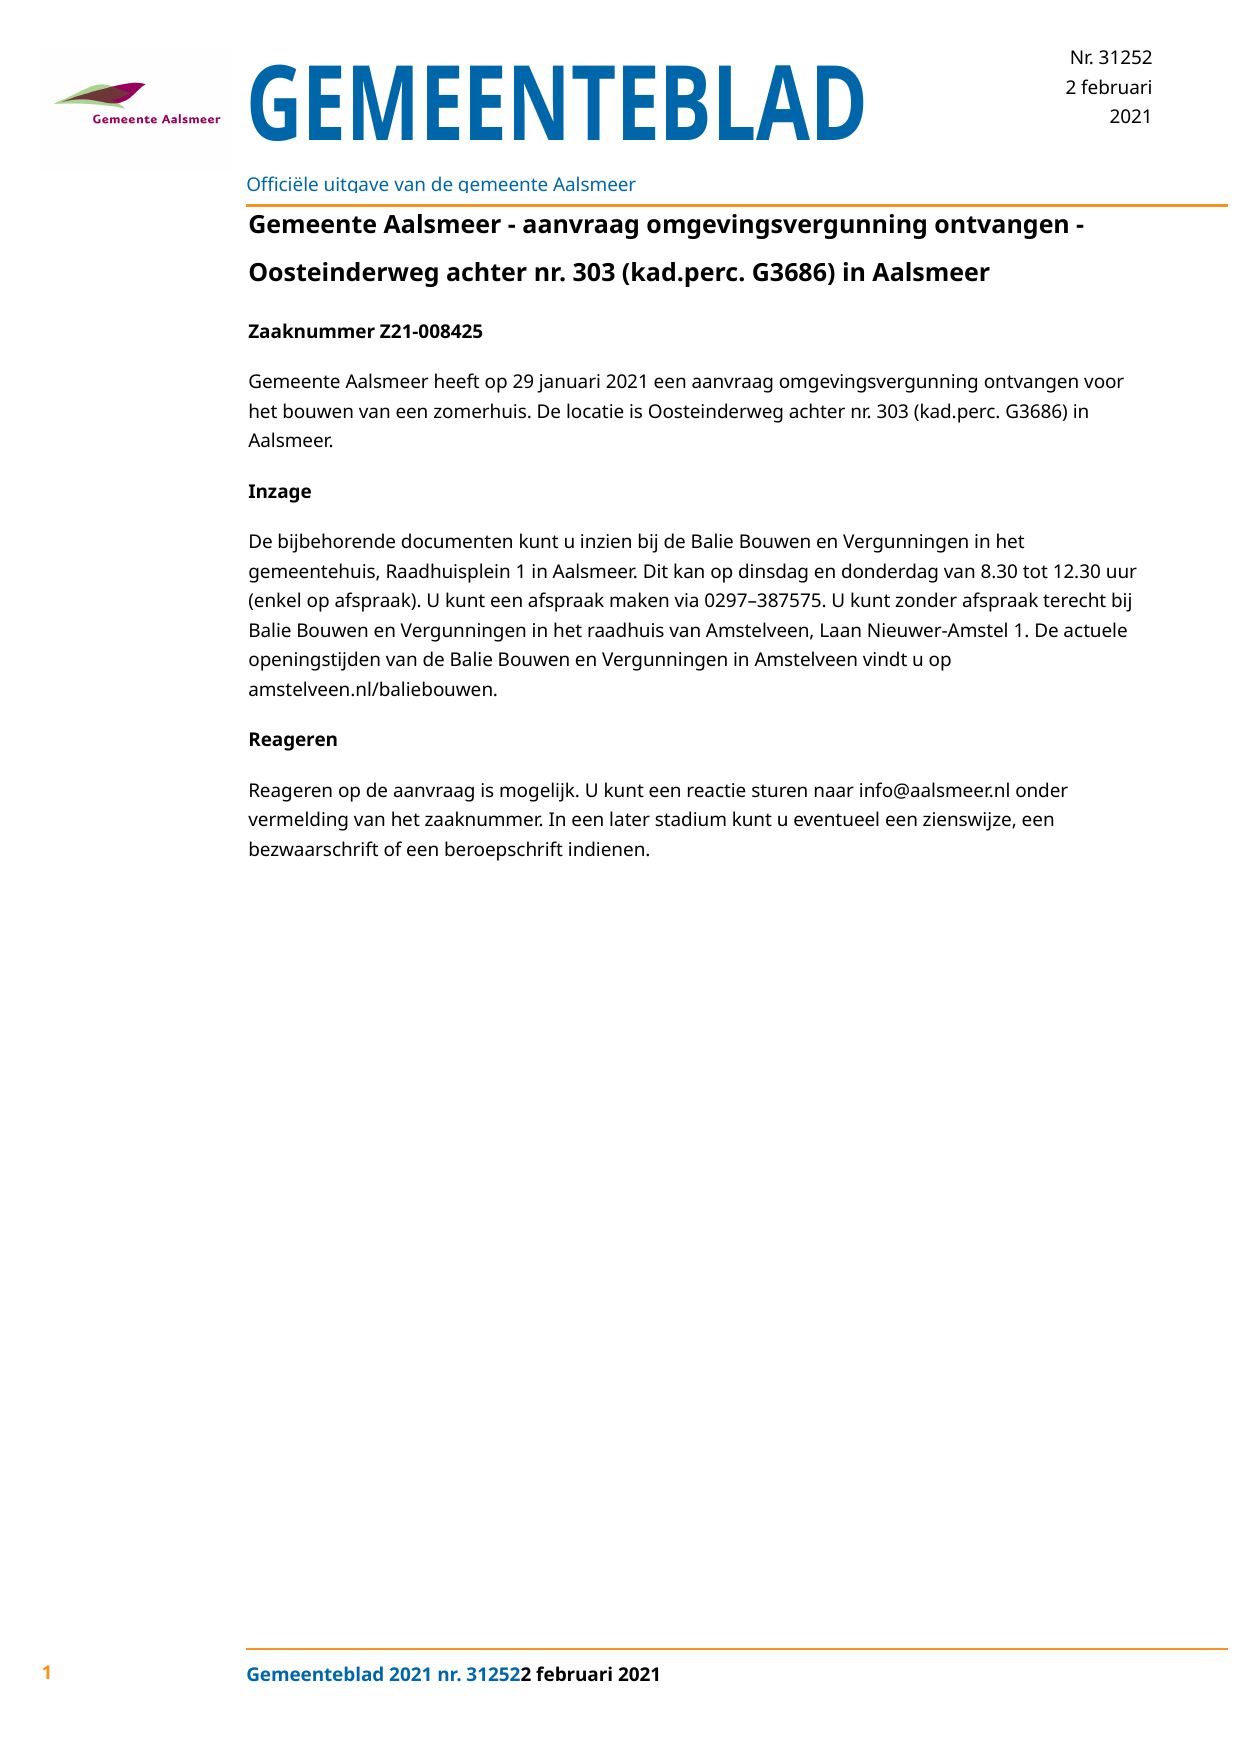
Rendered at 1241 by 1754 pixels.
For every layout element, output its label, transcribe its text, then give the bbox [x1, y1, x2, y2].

text Reageren op de aanvraag is mogelijk. U kunt een reactie sturen naar info@aalsmeer.nl onder vermelding van het zaaknummer. In een later stadium kunt u eventueel een zienswijze, een bezwaarschrift of een beroepschrift indienen. [248, 777, 1152, 862]
text Gemeente Aalsmeer heeft op 29 januari 2021 een aanvraag omgevingsvergunning ontvangen voor het bouwen van een zomerhuis. De locatie is Oosteinderweg achter nr. 303 (kad.perc. G3686) in Aalsmeer. [248, 368, 1152, 453]
picture [41, 47, 231, 172]
text Reageren [248, 727, 1152, 752]
text Zaaknummer Z21-008425 [248, 318, 1152, 344]
text De bijbehorende documenten kunt u inzien bij de Balie Bouwen en Vergunningen in het gemeentehuis, Raadhuisplein 1 in Aalsmeer. Dit kan op dinsdag en donderdag van 8.30 tot 12.30 uur (enkel op afspraak). U kunt een afspraak maken via 0297–387575. U kunt zonder afspraak terecht bij Balie Bouwen en Vergunningen in het raadhuis van Amstelveen, Laan Nieuwer-Amstel 1. De actuele openingstijden van de Balie Bouwen en Vergunningen in Amstelveen vindt u op amstelveen.nl/baliebouwen. [248, 528, 1152, 702]
text Gemeente Aalsmeer - aanvraag omgevingsvergunning ontvangen - Oosteinderweg achter nr. 303 (kad.perc. G3686) in Aalsmeer [248, 207, 1152, 288]
text Inzage [248, 478, 1152, 504]
